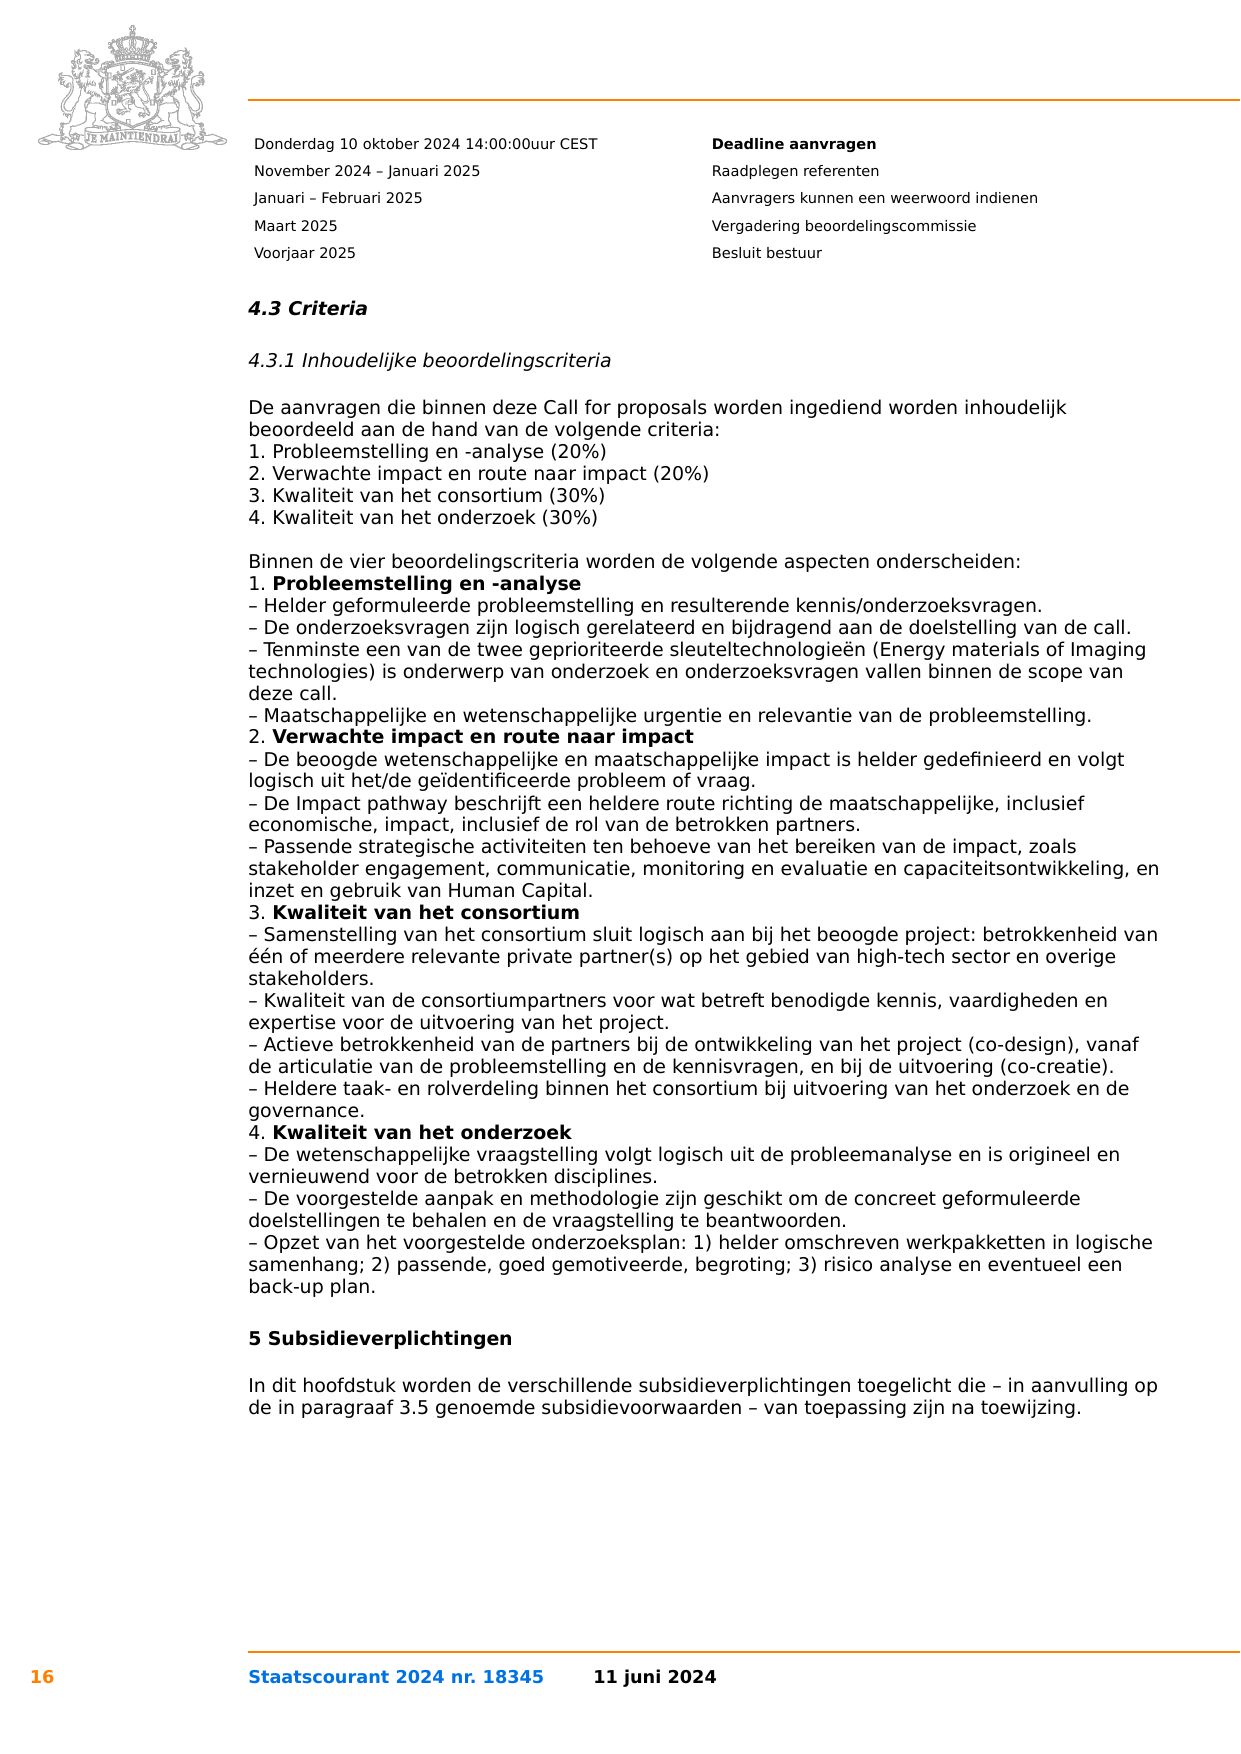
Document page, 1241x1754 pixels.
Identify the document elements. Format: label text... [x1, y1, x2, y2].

table_cell Donderdag 10 oktober 2024 14:00:00uur CEST [249, 131, 705, 157]
text In dit hoofdstuk worden de verschillende subsidieverplichtingen toegelicht die – in aanvulling op de in paragraaf 3.5 genoemde subsidievoorwaarden – van toepassing zijn na toewijzing. [248, 1375, 1163, 1419]
text – Passende strategische activiteiten ten behoeve van het bereiken van de impact, zoals stakeholder engagement, communicatie, monitoring en evaluatie en capaciteitsontwikkeling, en inzet en gebruik van Human Capital. [248, 836, 1163, 902]
table_cell Maart 2025 [249, 213, 705, 239]
text – Tenminste een van de twee geprioriteerde sleuteltechnologieën (Energy materials of Imaging technologies) is onderwerp van onderzoek en onderzoeksvragen vallen binnen de scope van deze call. [248, 638, 1163, 704]
text – Samenstelling van het consortium sluit logisch aan bij het beoogde project: betrokkenheid van één of meerdere relevante private partner(s) op het gebied van high-tech sector en overige stakeholders. [248, 924, 1163, 990]
text 3. Kwaliteit van het consortium (30%) [248, 485, 1163, 507]
table_cell Aanvragers kunnen een weerwoord indienen [706, 186, 1163, 212]
text – De onderzoeksvragen zijn logisch gerelateerd en bijdragend aan de doelstelling van de call. [248, 617, 1163, 638]
table_cell Besluit bestuur [706, 241, 1163, 267]
table_cell November 2024 – Januari 2025 [249, 158, 705, 185]
text – De wetenschappelijke vraagstelling volgt logisch uit de probleemanalyse en is origineel en vernieuwend voor de betrokken disciplines. [248, 1144, 1163, 1188]
text 1. Probleemstelling en -analyse [248, 573, 1163, 594]
text – De Impact pathway beschrijft een heldere route richting de maatschappelijke, inclusief economische, impact, inclusief de rol van de betrokken partners. [248, 792, 1163, 836]
text – Maatschappelijke en wetenschappelijke urgentie en relevantie van de probleemstelling. [248, 704, 1163, 726]
text – Heldere taak- en rolverdeling binnen het consortium bij uitvoering van het onderzoek en de governance. [248, 1078, 1163, 1122]
subtitle 4.3 Criteria [248, 298, 1163, 320]
text 2. Verwachte impact en route naar impact [248, 726, 1163, 748]
text 4. Kwaliteit van het onderzoek [248, 1122, 1163, 1144]
text De aanvragen die binnen deze Call for proposals worden ingediend worden inhoudelijk beoordeeld aan de hand van de volgende criteria: [248, 397, 1163, 441]
text – Opzet van het voorgestelde onderzoeksplan: 1) helder omschreven werkpakketten in logische samenhang; 2) passende, goed gemotiveerde, begroting; 3) risico analyse en eventueel een back-up plan. [248, 1232, 1163, 1298]
text – Actieve betrokkenheid van de partners bij de ontwikkeling van het project (co-design), vanaf de articulatie van de probleemstelling en de kennisvragen, en bij de uitvoering (co-creatie). [248, 1034, 1163, 1078]
text – Helder geformuleerde probleemstelling en resulterende kennis/onderzoeksvragen. [248, 594, 1163, 617]
text 4. Kwaliteit van het onderzoek (30%) [248, 507, 1163, 529]
text – De beoogde wetenschappelijke en maatschappelijke impact is helder gedefinieerd en volgt logisch uit het/de geïdentificeerde probleem of vraag. [248, 748, 1163, 792]
picture [38, 25, 227, 150]
text Binnen de vier beoordelingscriteria worden de volgende aspecten onderscheiden: [248, 551, 1163, 573]
table_cell Januari – Februari 2025 [249, 186, 705, 212]
subtitle 4.3.1 Inhoudelijke beoordelingscriteria [248, 350, 1163, 372]
text – De voorgestelde aanpak en methodologie zijn geschikt om de concreet geformuleerde doelstellingen te behalen en de vraagstelling te beantwoorden. [248, 1188, 1163, 1232]
subtitle 5 Subsidieverplichtingen [248, 1328, 1163, 1350]
table_cell Vergadering beoordelingscommissie [706, 213, 1163, 239]
text 2. Verwachte impact en route naar impact (20%) [248, 463, 1163, 485]
table_cell Raadplegen referenten [706, 158, 1163, 185]
table_cell Voorjaar 2025 [249, 241, 705, 267]
text 1. Probleemstelling en -analyse (20%) [248, 441, 1163, 463]
text – Kwaliteit van de consortiumpartners voor wat betreft benodigde kennis, vaardigheden en expertise voor de uitvoering van het project. [248, 990, 1163, 1034]
text 3. Kwaliteit van het consortium [248, 902, 1163, 924]
table_cell Deadline aanvragen [706, 131, 1163, 157]
